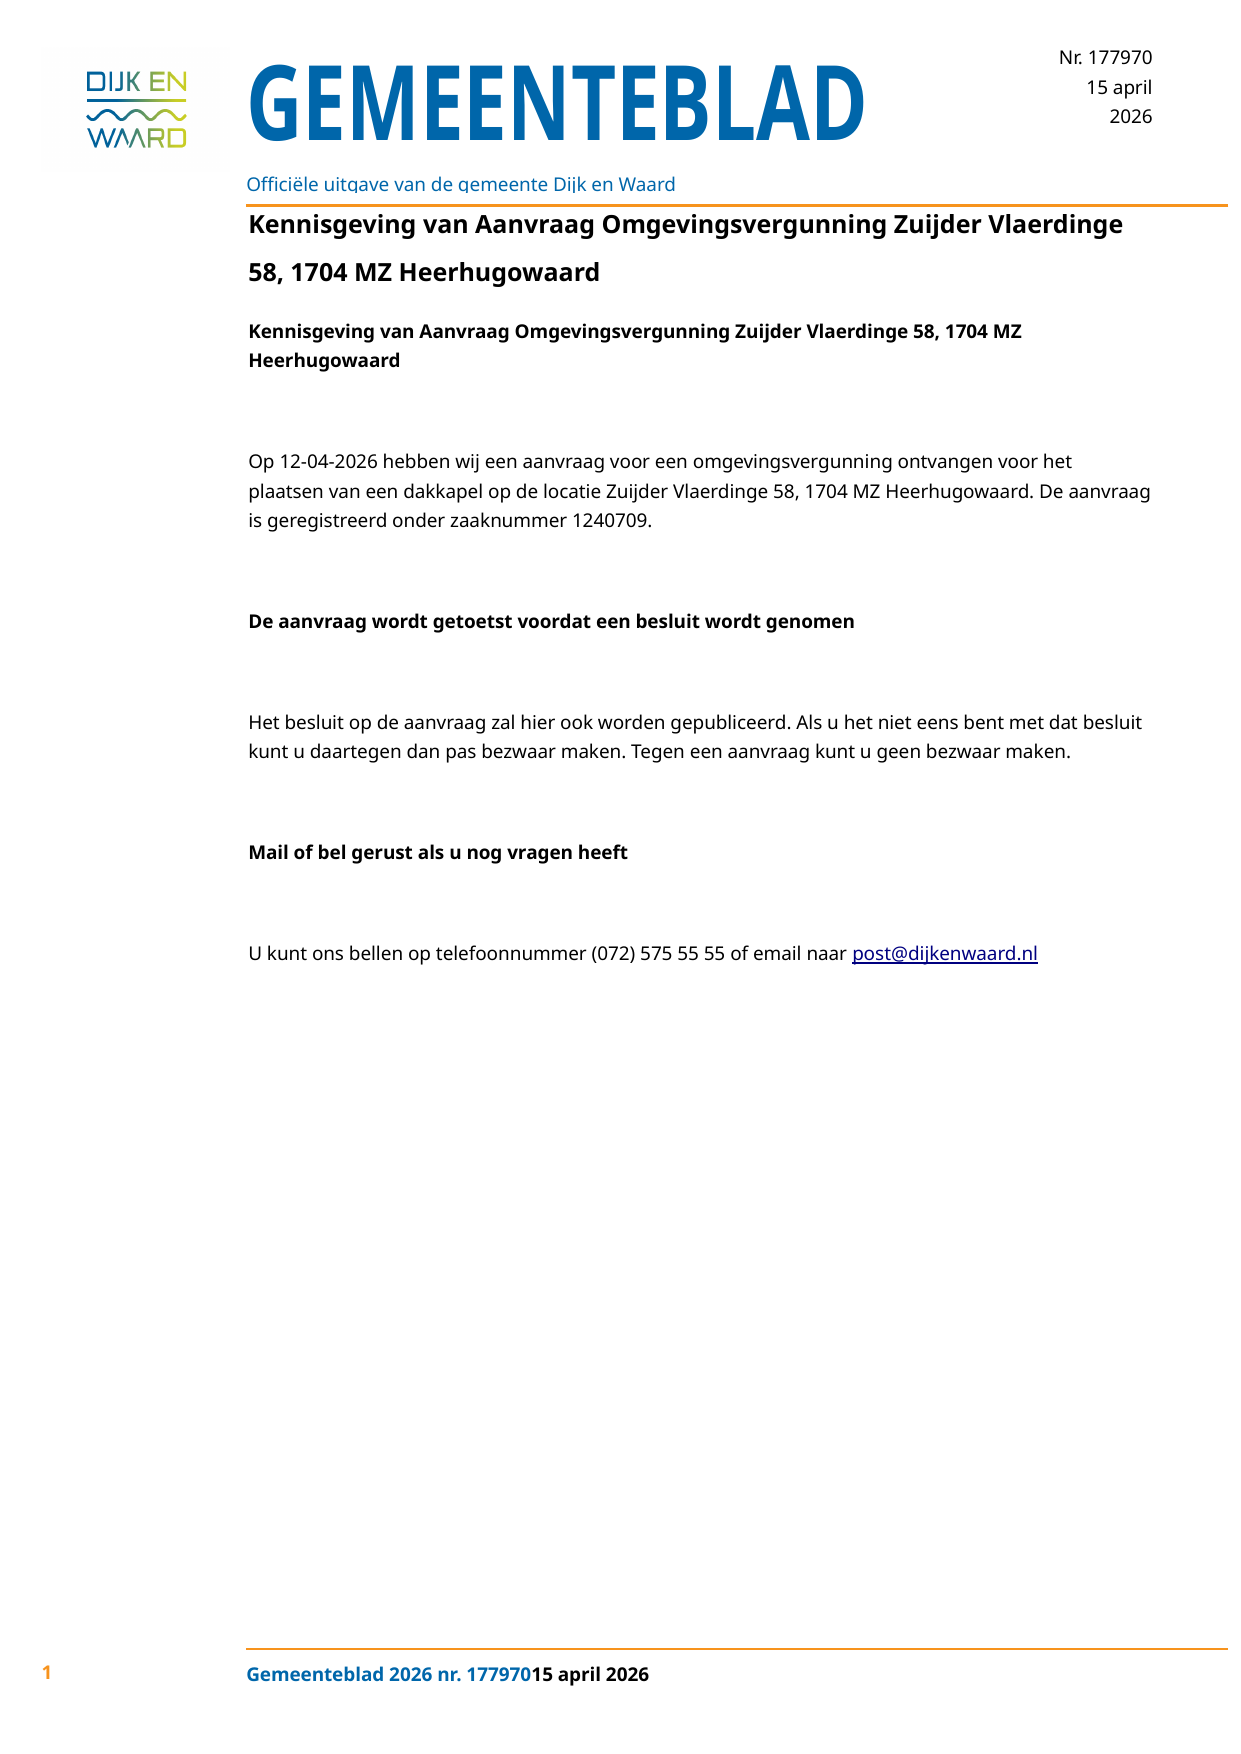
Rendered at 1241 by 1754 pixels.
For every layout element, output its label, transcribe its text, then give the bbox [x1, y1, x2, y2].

text U kunt ons bellen op telefoonnummer (072) 575 55 55 of email naar post@dijkenwaard.nl [248, 940, 1152, 966]
text Kennisgeving van Aanvraag Omgevingsvergunning Zuijder Vlaerdinge 58, 1704 MZ Heerhugowaard [248, 207, 1152, 288]
text Het besluit op de aanvraag zal hier ook worden gepubliceerd. Als u het niet eens bent met dat besluit kunt u daartegen dan pas bezwaar maken. Tegen een aanvraag kunt u geen bezwaar maken. [248, 709, 1152, 764]
picture [41, 47, 231, 172]
text De aanvraag wordt getoetst voordat een besluit wordt genomen [248, 608, 1152, 634]
text Mail of bel gerust als u nog vragen heeft [248, 839, 1152, 865]
text Kennisgeving van Aanvraag Omgevingsvergunning Zuijder Vlaerdinge 58, 1704 MZ Heerhugowaard [248, 318, 1152, 373]
text Op 12-04-2026 hebben wij een aanvraag voor een omgevingsvergunning ontvangen voor het plaatsen van een dakkapel op de locatie Zuijder Vlaerdinge 58, 1704 MZ Heerhugowaard. De aanvraag is geregistreerd onder zaaknummer 1240709. [248, 448, 1152, 533]
